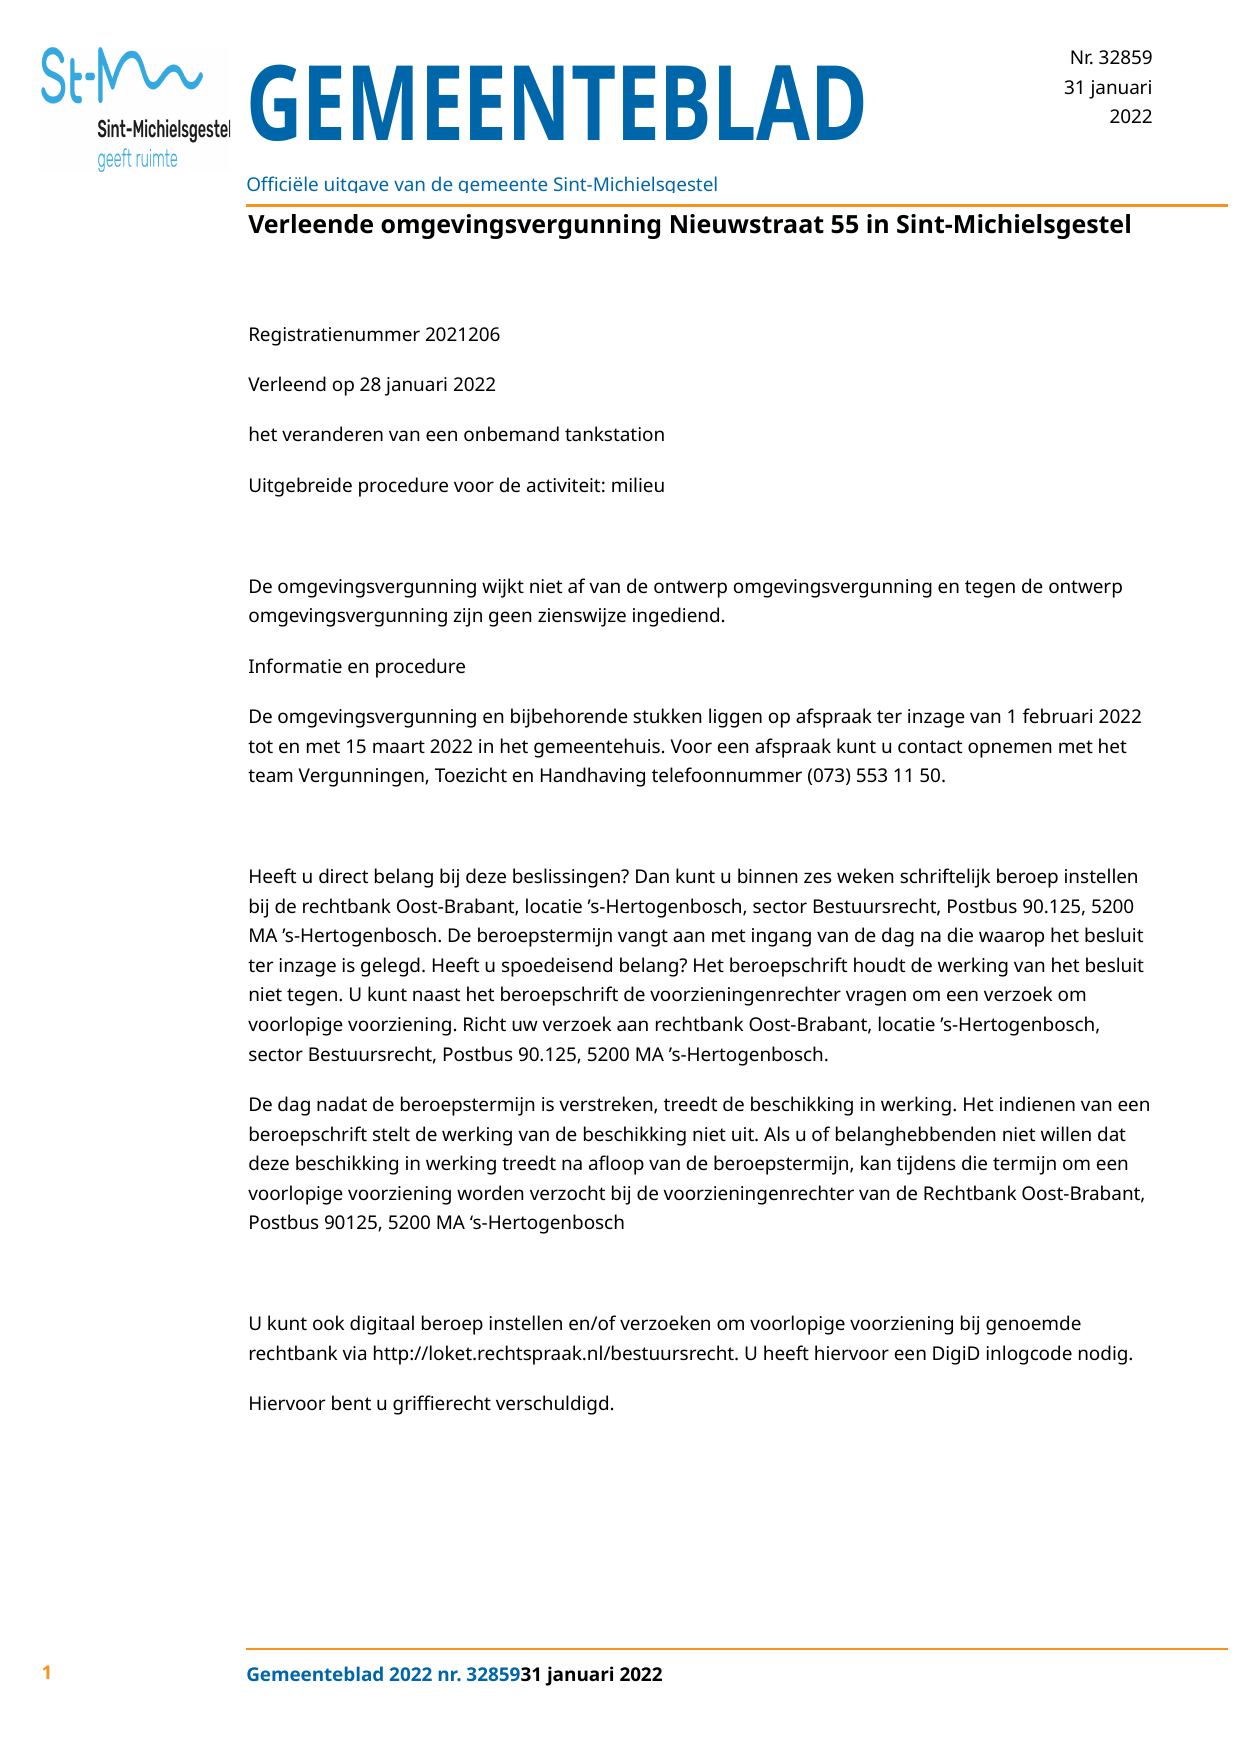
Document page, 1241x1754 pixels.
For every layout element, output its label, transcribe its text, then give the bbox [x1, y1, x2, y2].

text U kunt ook digitaal beroep instellen en/of verzoeken om voorlopige voorziening bij genoemde rechtbank via http://loket.rechtspraak.nl/bestuursrecht. U heeft hiervoor een DigiD inlogcode nodig. [248, 1310, 1152, 1366]
text Heeft u direct belang bij deze beslissingen? Dan kunt u binnen zes weken schriftelijk beroep instellen bij de rechtbank Oost-Brabant, locatie ’s-Hertogenbosch, sector Bestuursrecht, Postbus 90.125, 5200 MA ’s-Hertogenbosch. De beroepstermijn vangt aan met ingang van de dag na die waarop het besluit ter inzage is gelegd. Heeft u spoedeisend belang? Het beroepschrift houdt de werking van het besluit niet tegen. U kunt naast het beroepschrift de voorzieningenrechter vragen om een verzoek om voorlopige voorziening. Richt uw verzoek aan rechtbank Oost-Brabant, locatie ’s-Hertogenbosch, sector Bestuursrecht, Postbus 90.125, 5200 MA ’s-Hertogenbosch. [248, 863, 1152, 1066]
text De dag nadat de beroepstermijn is verstreken, treedt de beschikking in werking. Het indienen van een beroepschrift stelt de werking van de beschikking niet uit. Als u of belanghebbenden niet willen dat deze beschikking in werking treedt na afloop van de beroepstermijn, kan tijdens die termijn om een voorlopige voorziening worden verzocht bij de voorzieningenrechter van de Rechtbank Oost-Brabant, Postbus 90125, 5200 MA ‘s-Hertogenbosch [248, 1091, 1152, 1235]
text Verleende omgevingsvergunning Nieuwstraat 55 in Sint-Michielsgestel [248, 207, 1152, 241]
text Registratienummer 2021206 [248, 321, 1152, 346]
text De omgevingsvergunning en bijbehorende stukken liggen op afspraak ter inzage van 1 februari 2022 tot en met 15 maart 2022 in het gemeentehuis. Voor een afspraak kunt u contact opnemen met het team Vergunningen, Toezicht en Handhaving telefoonnummer (073) 553 11 50. [248, 703, 1152, 788]
text Informatie en procedure [248, 653, 1152, 678]
text het veranderen van een onbemand tankstation [248, 422, 1152, 447]
text Hiervoor bent u griffierecht verschuldigd. [248, 1390, 1152, 1416]
text Uitgebreide procedure voor de activiteit: milieu [248, 472, 1152, 498]
text De omgevingsvergunning wijkt niet af van de ontwerp omgevingsvergunning en tegen de ontwerp omgevingsvergunning zijn geen zienswijze ingediend. [248, 573, 1152, 628]
picture [41, 47, 231, 172]
text Verleend op 28 januari 2022 [248, 371, 1152, 397]
